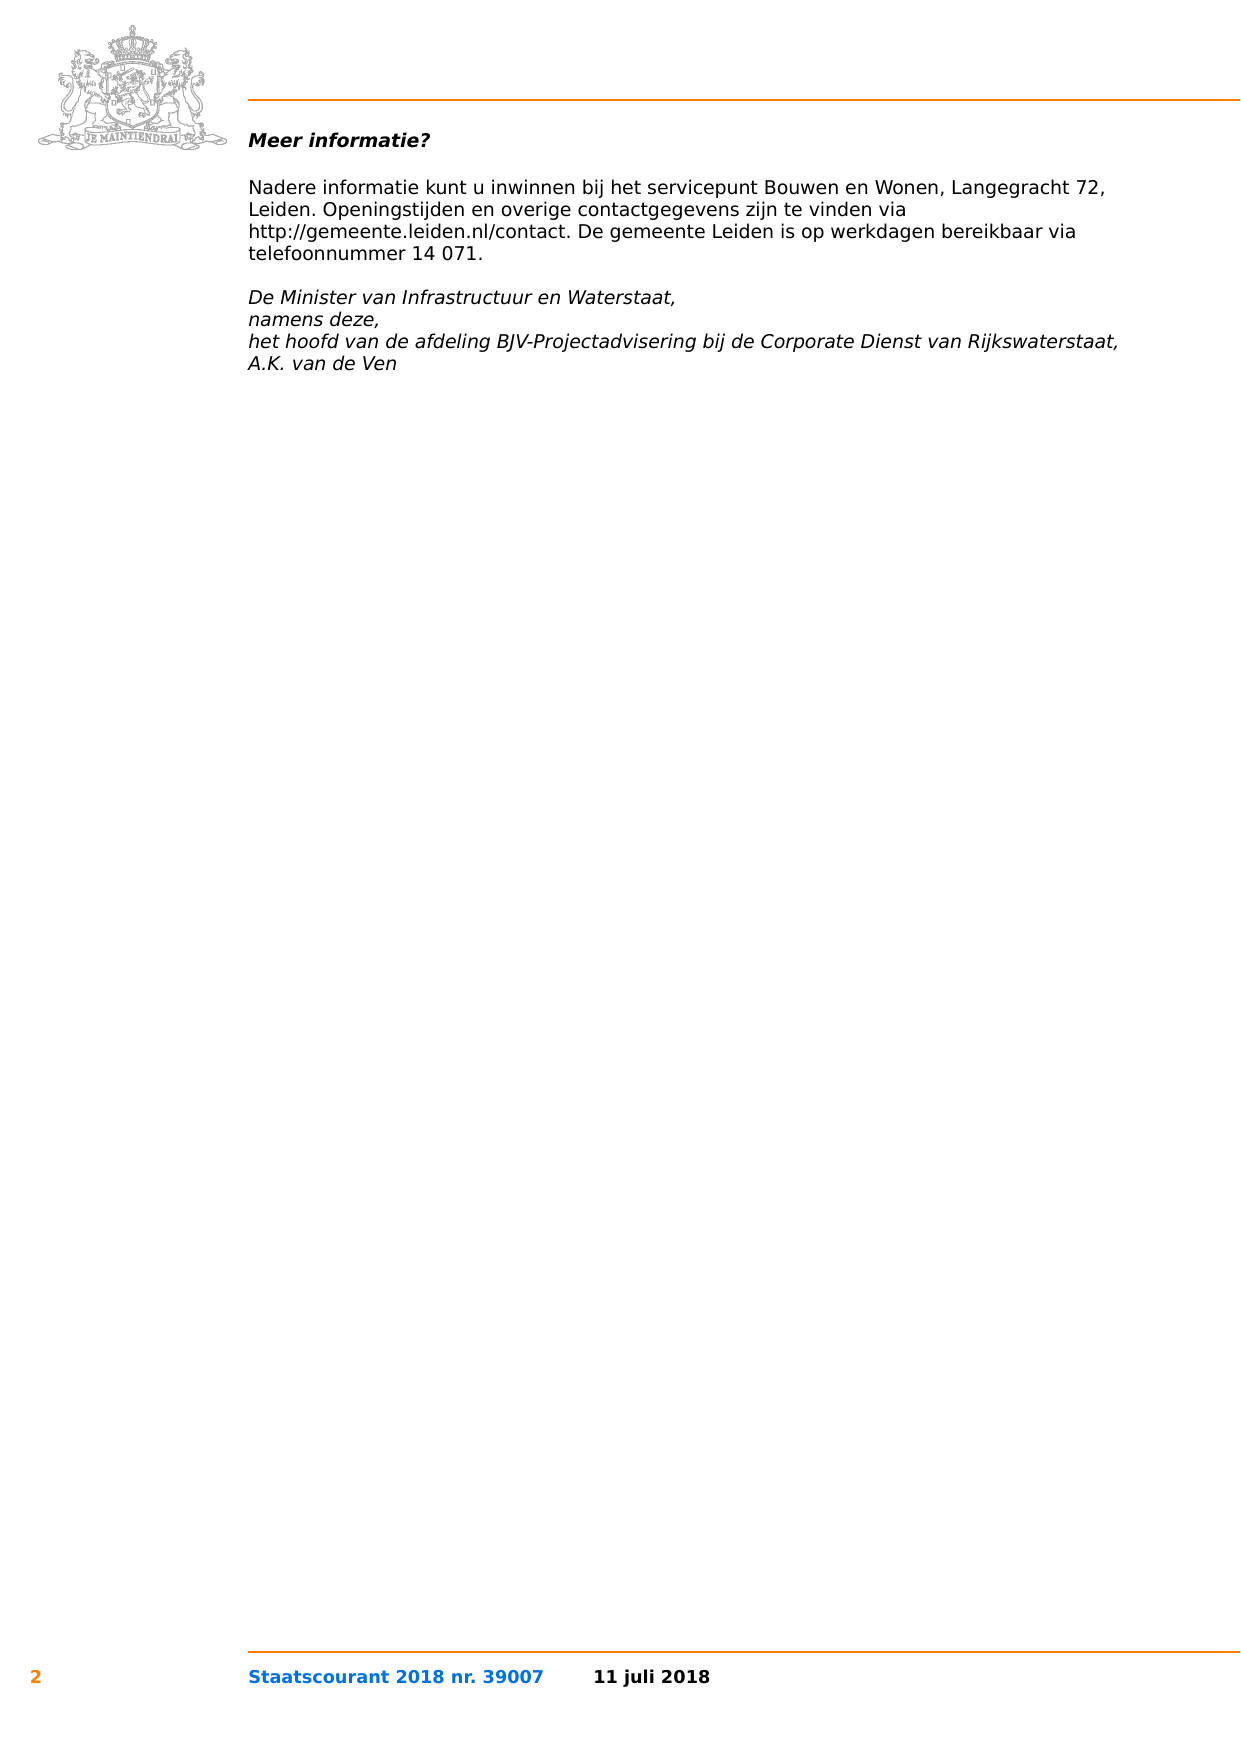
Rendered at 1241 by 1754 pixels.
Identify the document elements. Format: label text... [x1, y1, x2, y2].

text Nadere informatie kunt u inwinnen bij het servicepunt Bouwen en Wonen, Langegracht 72, Leiden. Openingstijden en overige contactgegevens zijn te vinden via http://gemeente.leiden.nl/contact. De gemeente Leiden is op werkdagen bereikbaar via telefoonnummer 14 071. [248, 177, 1163, 265]
subtitle Meer informatie? [248, 130, 1163, 152]
text De Minister van Infrastructuur en Waterstaat, namens deze, het hoofd van de afdeling BJV-Projectadvisering bij de Corporate Dienst van Rijkswaterstaat, A.K. van de Ven [248, 287, 1163, 374]
picture [38, 25, 227, 150]
